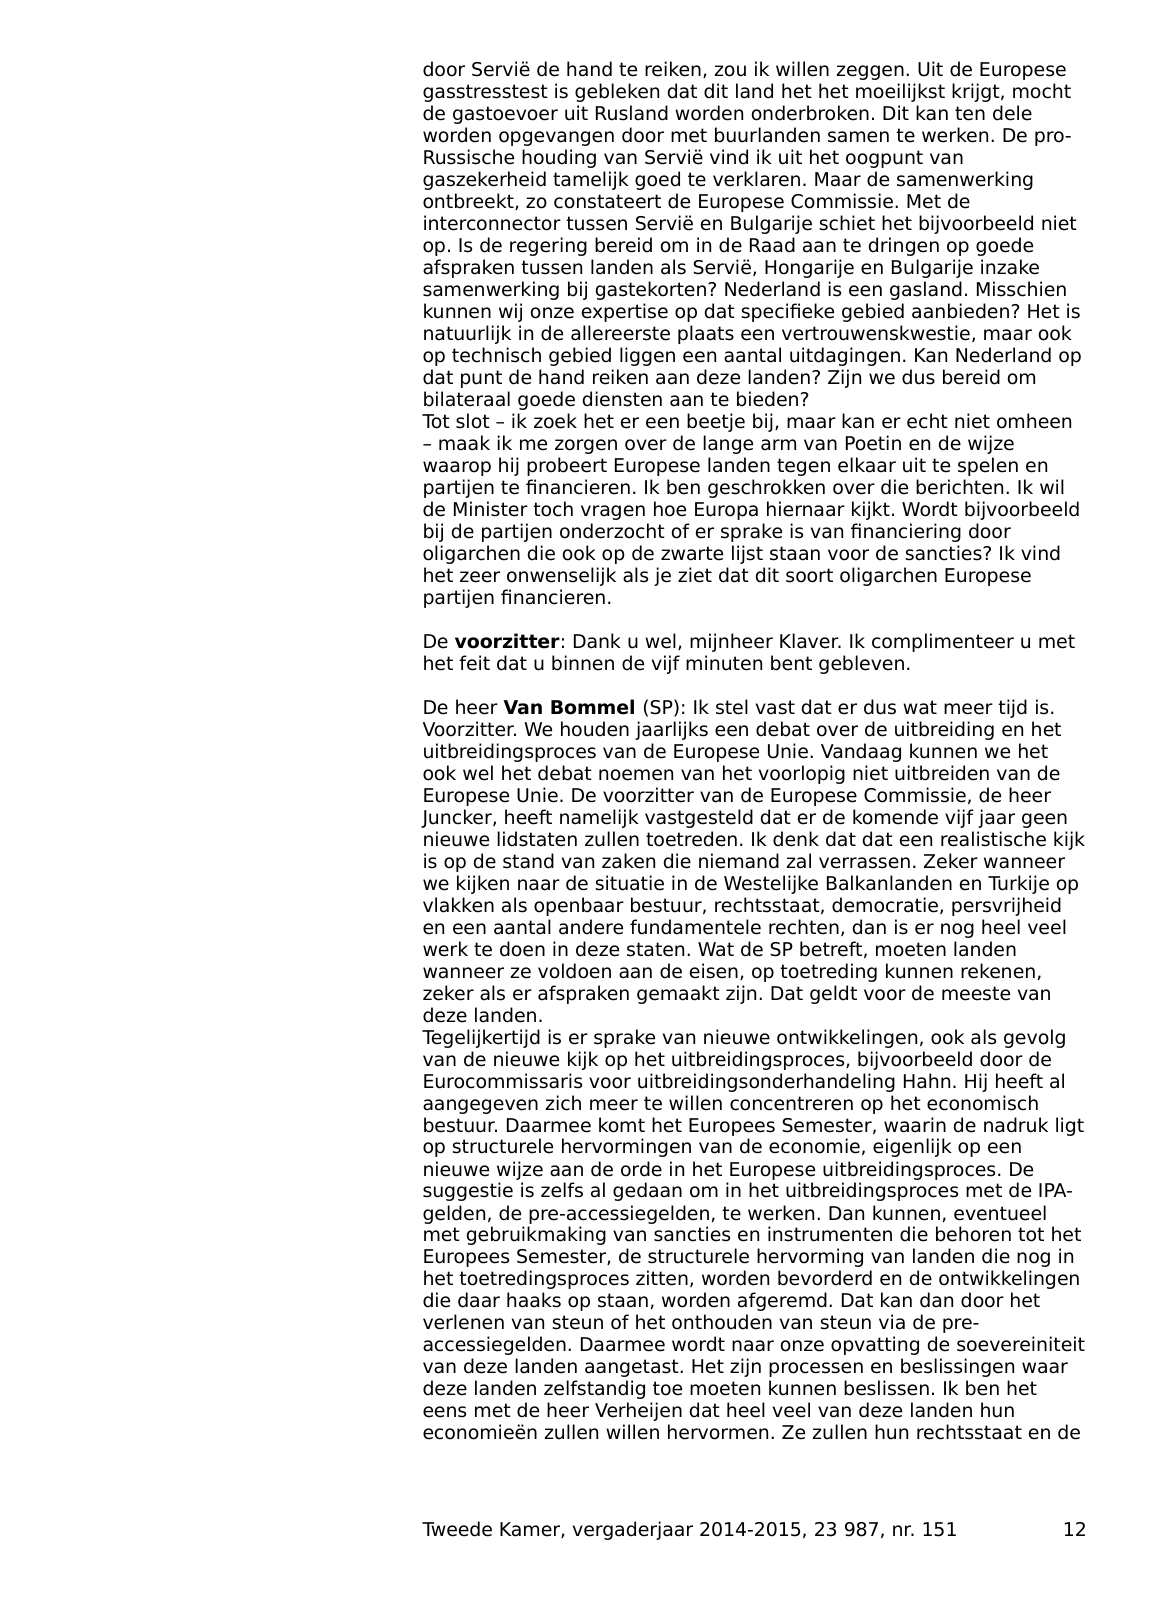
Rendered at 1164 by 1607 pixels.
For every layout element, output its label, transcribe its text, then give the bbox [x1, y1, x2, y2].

text Tegelijkertijd is er sprake van nieuwe ontwikkelingen, ook als gevolg van de nieuwe kijk op het uitbreidingsproces, bijvoorbeeld door de Eurocommissaris voor uitbreidingsonderhandeling Hahn. Hij heeft al aangegeven zich meer te willen concentreren op het economisch bestuur. Daarmee komt het Europees Semester, waarin de nadruk ligt op structurele hervormingen van de economie, eigenlijk op een nieuwe wijze aan de orde in het Europese uitbreidingsproces. De suggestie is zelfs al gedaan om in het uitbreidingsproces met de IPA-gelden, de pre-accessiegelden, te werken. Dan kunnen, eventueel met gebruikmaking van sancties en instrumenten die behoren tot het Europees Semester, de structurele hervorming van landen die nog in het toetredingsproces zitten, worden bevorderd en de ontwikkelingen die daar haaks op staan, worden afgeremd. Dat kan dan door het verlenen van steun of het onthouden van steun via de pre-accessiegelden. Daarmee wordt naar onze opvatting de soevereiniteit van deze landen aangetast. Het zijn processen en beslissingen waar deze landen zelfstandig toe moeten kunnen beslissen. Ik ben het eens met de heer Verheijen dat heel veel van deze landen hun economieën zullen willen hervormen. Ze zullen hun rechtsstaat en de [422, 1027, 1087, 1444]
text Voorzitter. We houden jaarlijks een debat over de uitbreiding en het uitbreidingsproces van de Europese Unie. Vandaag kunnen we het ook wel het debat noemen van het voorlopig niet uitbreiden van de Europese Unie. De voorzitter van de Europese Commissie, de heer Juncker, heeft namelijk vastgesteld dat er de komende vijf jaar geen nieuwe lidstaten zullen toetreden. Ik denk dat dat een realistische kijk is op de stand van zaken die niemand zal verrassen. Zeker wanneer we kijken naar de situatie in de Westelijke Balkanlanden en Turkije op vlakken als openbaar bestuur, rechtsstaat, democratie, persvrijheid en een aantal andere fundamentele rechten, dan is er nog heel veel werk te doen in deze staten. Wat de SP betreft, moeten landen wanneer ze voldoen aan de eisen, op toetreding kunnen rekenen, zeker als er afspraken gemaakt zijn. Dat geldt voor de meeste van deze landen. [422, 719, 1087, 1027]
text Tot slot – ik zoek het er een beetje bij, maar kan er echt niet omheen – maak ik me zorgen over de lange arm van Poetin en de wijze waarop hij probeert Europese landen tegen elkaar uit te spelen en partijen te financieren. Ik ben geschrokken over die berichten. Ik wil de Minister toch vragen hoe Europa hiernaar kijkt. Wordt bijvoorbeeld bij de partijen onderzocht of er sprake is van financiering door oligarchen die ook op de zwarte lijst staan voor de sancties? Ik vind het zeer onwenselijk als je ziet dat dit soort oligarchen Europese partijen financieren. [422, 411, 1087, 608]
text De heer Van Bommel (SP): Ik stel vast dat er dus wat meer tijd is. [422, 697, 1087, 719]
text door Servië de hand te reiken, zou ik willen zeggen. Uit de Europese gasstresstest is gebleken dat dit land het het moeilijkst krijgt, mocht de gastoevoer uit Rusland worden onderbroken. Dit kan ten dele worden opgevangen door met buurlanden samen te werken. De pro-Russische houding van Servië vind ik uit het oogpunt van gaszekerheid tamelijk goed te verklaren. Maar de samenwerking ontbreekt, zo constateert de Europese Commissie. Met de interconnector tussen Servië en Bulgarije schiet het bijvoorbeeld niet op. Is de regering bereid om in de Raad aan te dringen op goede afspraken tussen landen als Servië, Hongarije en Bulgarije inzake samenwerking bij gastekorten? Nederland is een gasland. Misschien kunnen wij onze expertise op dat specifieke gebied aanbieden? Het is natuurlijk in de allereerste plaats een vertrouwenskwestie, maar ook op technisch gebied liggen een aantal uitdagingen. Kan Nederland op dat punt de hand reiken aan deze landen? Zijn we dus bereid om bilateraal goede diensten aan te bieden? [422, 59, 1087, 411]
text De voorzitter: Dank u wel, mijnheer Klaver. Ik complimenteer u met het feit dat u binnen de vijf minuten bent gebleven. [422, 631, 1087, 675]
